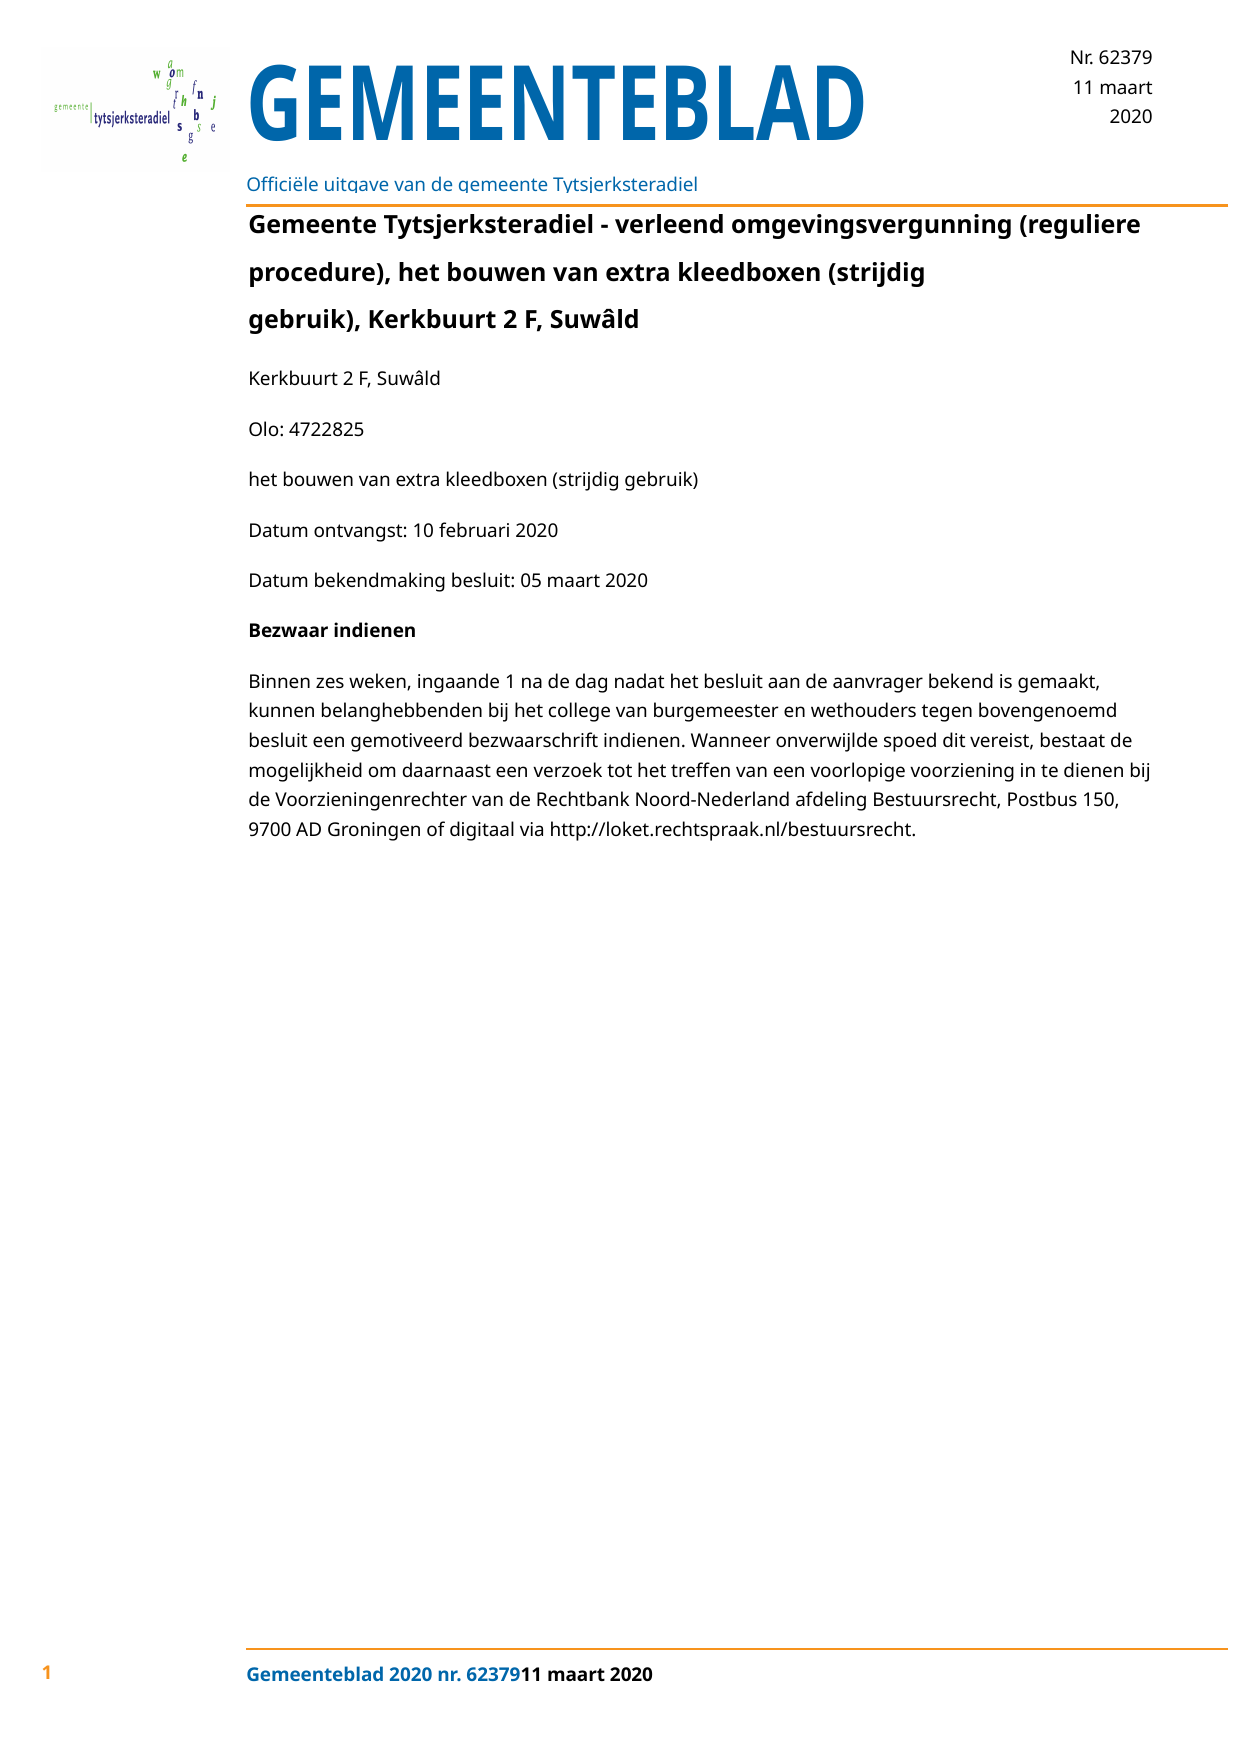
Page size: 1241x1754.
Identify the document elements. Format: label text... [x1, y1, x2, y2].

picture [41, 47, 231, 172]
text Datum bekendmaking besluit: 05 maart 2020 [248, 567, 1152, 593]
text Binnen zes weken, ingaande 1 na de dag nadat het besluit aan de aanvrager bekend is gemaakt, kunnen belanghebbenden bij het college van burgemeester en wethouders tegen bovengenoemd besluit een gemotiveerd bezwaarschrift indienen. Wanneer onverwijlde spoed dit vereist, bestaat de mogelijkheid om daarnaast een verzoek tot het treffen van een voorlopige voorziening in te dienen bij de Voorzieningenrechter van de Rechtbank Noord-Nederland afdeling Bestuursrecht, Postbus 150, 9700 AD Groningen of digitaal via http://loket.rechtspraak.nl/bestuursrecht. [248, 668, 1152, 842]
text Kerkbuurt 2 F, Suwâld [248, 366, 1152, 391]
text Olo: 4722825 [248, 416, 1152, 442]
text Gemeente Tytsjerksteradiel - verleend omgevingsvergunning (reguliere procedure), het bouwen van extra kleedboxen (strijdig gebruik), Kerkbuurt 2 F, Suwâld [248, 207, 1152, 336]
text Bezwaar indienen [248, 618, 1152, 643]
text het bouwen van extra kleedboxen (strijdig gebruik) [248, 466, 1152, 492]
text Datum ontvangst: 10 februari 2020 [248, 517, 1152, 542]
